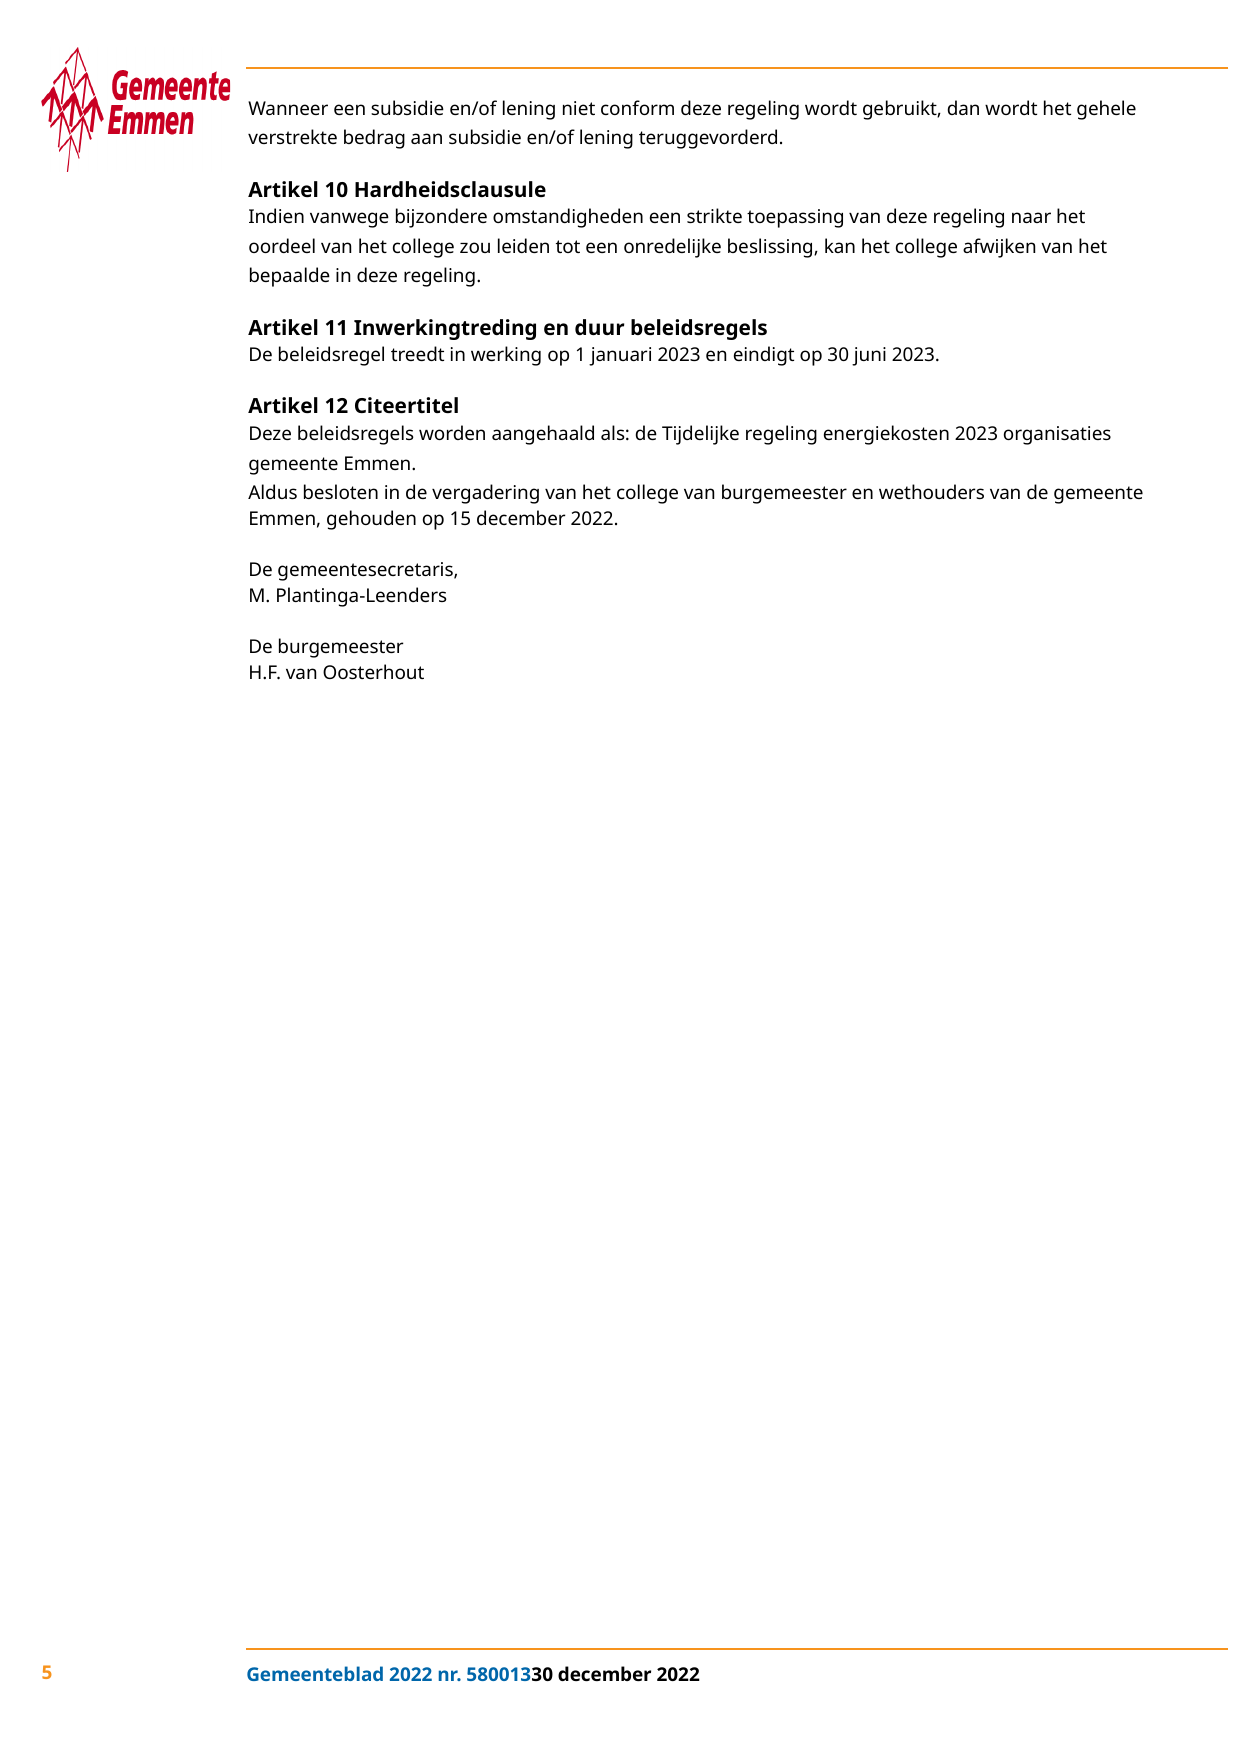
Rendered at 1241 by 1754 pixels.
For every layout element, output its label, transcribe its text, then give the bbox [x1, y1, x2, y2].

text De burgemeester [248, 634, 1152, 659]
text Artikel 10 Hardheidsclausule [248, 175, 1152, 203]
text Indien vanwege bijzondere omstandigheden een strikte toepassing van deze regeling naar het oordeel van het college zou leiden tot een onredelijke beslissing, kan het college afwijken van het bepaalde in deze regeling. [248, 203, 1152, 288]
text De gemeentesecretaris, [248, 556, 1152, 582]
text H.F. van Oosterhout [248, 659, 1152, 685]
picture [41, 47, 231, 172]
text De beleidsregel treedt in werking op 1 januari 2023 en eindigt op 30 juni 2023. [248, 341, 1152, 367]
text Aldus besloten in de vergadering van het college van burgemeester en wethouders van de gemeente Emmen, gehouden op 15 december 2022. [248, 479, 1152, 531]
text Artikel 11 Inwerkingtreding en duur beleidsregels [248, 313, 1152, 341]
text M. Plantinga-Leenders [248, 582, 1152, 608]
text Deze beleidsregels worden aangehaald als: de Tijdelijke regeling energiekosten 2023 organisaties gemeente Emmen. [248, 420, 1152, 475]
text Wanneer een subsidie en/of lening niet conform deze regeling wordt gebruikt, dan wordt het gehele verstrekte bedrag aan subsidie en/of lening teruggevorderd. [248, 95, 1152, 150]
text Artikel 12 Citeertitel [248, 392, 1152, 420]
